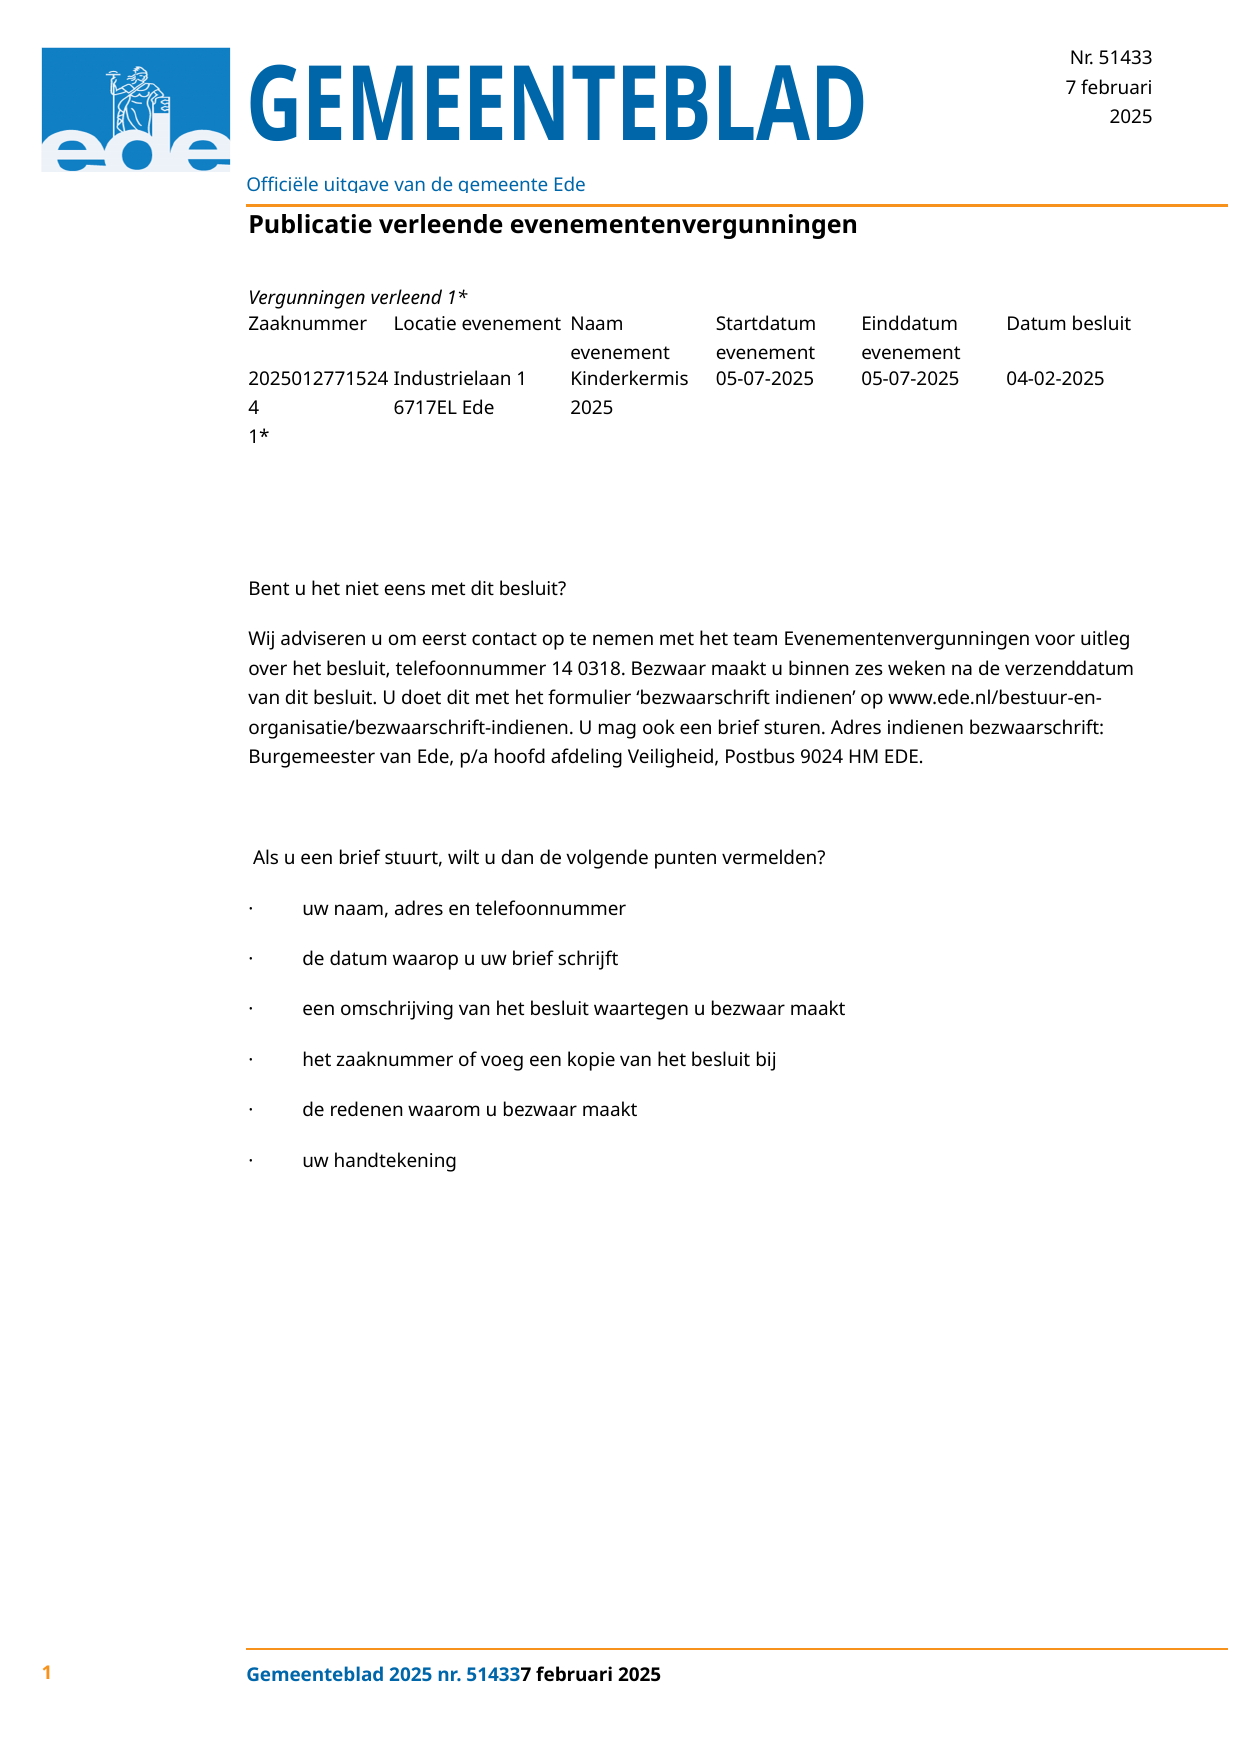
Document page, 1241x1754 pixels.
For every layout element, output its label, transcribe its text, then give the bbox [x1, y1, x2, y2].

table_cell Industrielaan 1 6717EL Ede [393, 365, 570, 420]
text · een omschrijving van het besluit waartegen u bezwaar maakt [248, 996, 1152, 1021]
table_cell Kinderkermis 2025 [570, 365, 716, 420]
text Vergunningen verleend 1* [248, 284, 1152, 309]
text Bent u het niet eens met dit besluit? [248, 575, 1152, 601]
text Publicatie verleende evenementenvergunningen [248, 207, 1152, 241]
table_header Zaaknummer [248, 310, 393, 365]
text · de redenen waarom u bezwaar maakt [248, 1096, 1152, 1122]
table_cell 20250127715244 [248, 365, 393, 420]
table_header Startdatum evenement [716, 310, 861, 365]
text · de datum waarop u uw brief schrijft [248, 945, 1152, 971]
table_header Datum besluit [1006, 310, 1152, 365]
table_header Einddatum evenement [861, 310, 1006, 365]
text Wij adviseren u om eerst contact op te nemen met het team Evenementenvergunningen voor uitleg over het besluit, telefoonnummer 14 0318. Bezwaar maakt u binnen zes weken na de verzenddatum van dit besluit. U doet dit met het formulier ‘bezwaarschrift indienen’ op www.ede.nl/bestuur-en-organisatie/bezwaarschrift-indienen. U mag ook een brief sturen. Adres indienen bezwaarschrift: Burgemeester van Ede, p/a hoofd afdeling Veiligheid, Postbus 9024 HM EDE. [248, 625, 1152, 769]
picture [41, 47, 231, 172]
table_header Naam evenement [570, 310, 716, 365]
text Als u een brief stuurt, wilt u dan de volgende punten vermelden? [248, 844, 1152, 870]
table_cell 05-07-2025 [861, 365, 1006, 420]
table_cell 04-02-2025 [1006, 365, 1152, 420]
text 1* [248, 423, 1152, 449]
table_header Locatie evenement [393, 310, 570, 365]
text · het zaaknummer of voeg een kopie van het besluit bij [248, 1046, 1152, 1072]
text · uw handtekening [248, 1147, 1152, 1173]
text · uw naam, adres en telefoonnummer [248, 895, 1152, 921]
table_cell 05-07-2025 [716, 365, 861, 420]
